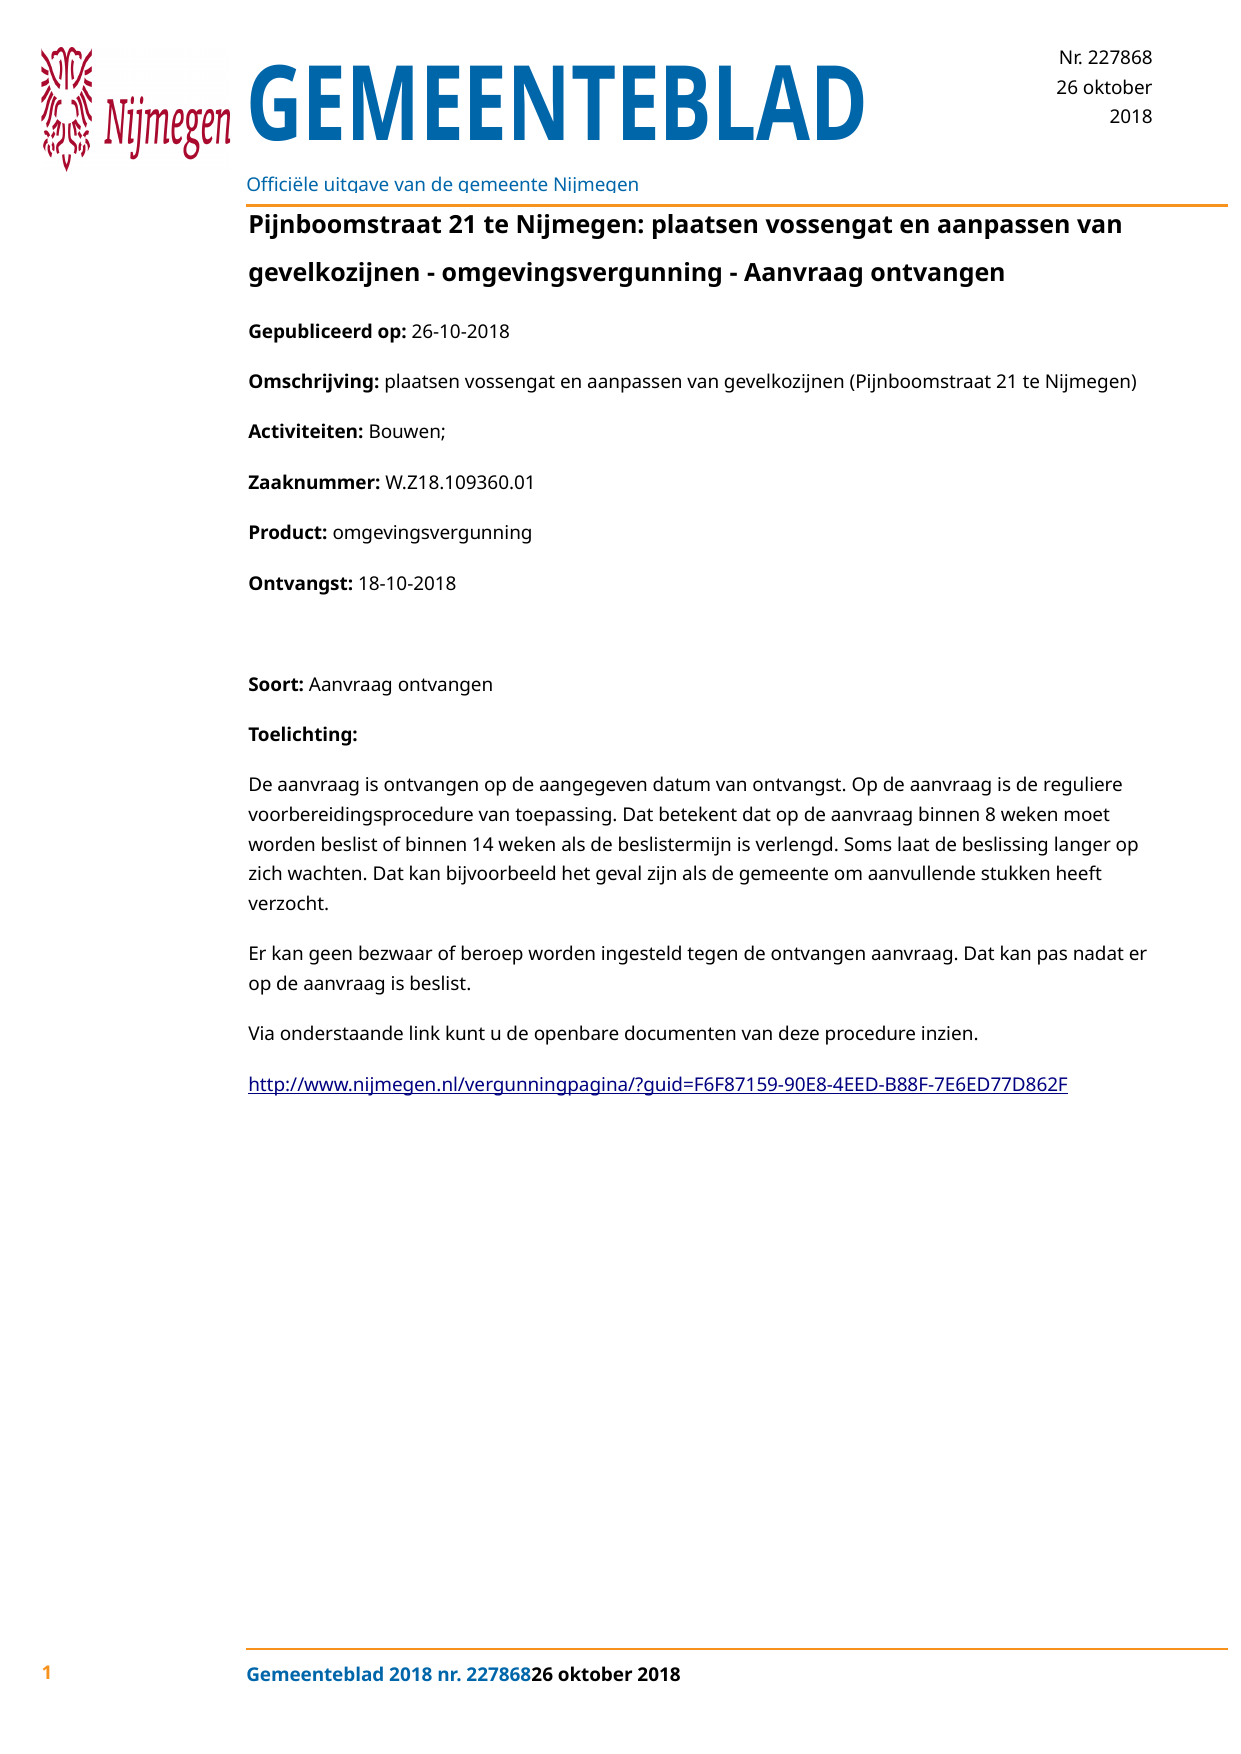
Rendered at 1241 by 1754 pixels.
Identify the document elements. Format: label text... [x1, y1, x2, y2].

text Gepubliceerd op: 26-10-2018 [248, 318, 1152, 344]
text Ontvangst: 18-10-2018 [248, 570, 1152, 596]
text Via onderstaande link kunt u de openbare documenten van deze procedure inzien. [248, 1020, 1152, 1046]
text Zaaknummer: W.Z18.109360.01 [248, 469, 1152, 495]
picture [41, 47, 231, 172]
text Er kan geen bezwaar of beroep worden ingesteld tegen de ontvangen aanvraag. Dat kan pas nadat er op de aanvraag is beslist. [248, 940, 1152, 996]
text Pijnboomstraat 21 te Nijmegen: plaatsen vossengat en aanpassen van gevelkozijnen - omgevingsvergunning - Aanvraag ontvangen [248, 207, 1152, 288]
text Omschrijving: plaatsen vossengat en aanpassen van gevelkozijnen (Pijnboomstraat 21 te Nijmegen) [248, 368, 1152, 394]
text Activiteiten: Bouwen; [248, 419, 1152, 444]
text Toelichting: [248, 721, 1152, 747]
text Product: omgevingsvergunning [248, 519, 1152, 545]
text http://www.nijmegen.nl/vergunningpagina/?guid=F6F87159-90E8-4EED-B88F-7E6ED77D862F [248, 1071, 1152, 1097]
text De aanvraag is ontvangen op de aangegeven datum van ontvangst. Op de aanvraag is de reguliere voorbereidingsprocedure van toepassing. Dat betekent dat op de aanvraag binnen 8 weken moet worden beslist of binnen 14 weken als de beslistermijn is verlengd. Soms laat de beslissing langer op zich wachten. Dat kan bijvoorbeeld het geval zijn als de gemeente om aanvullende stukken heeft verzocht. [248, 772, 1152, 916]
text Soort: Aanvraag ontvangen [248, 671, 1152, 697]
